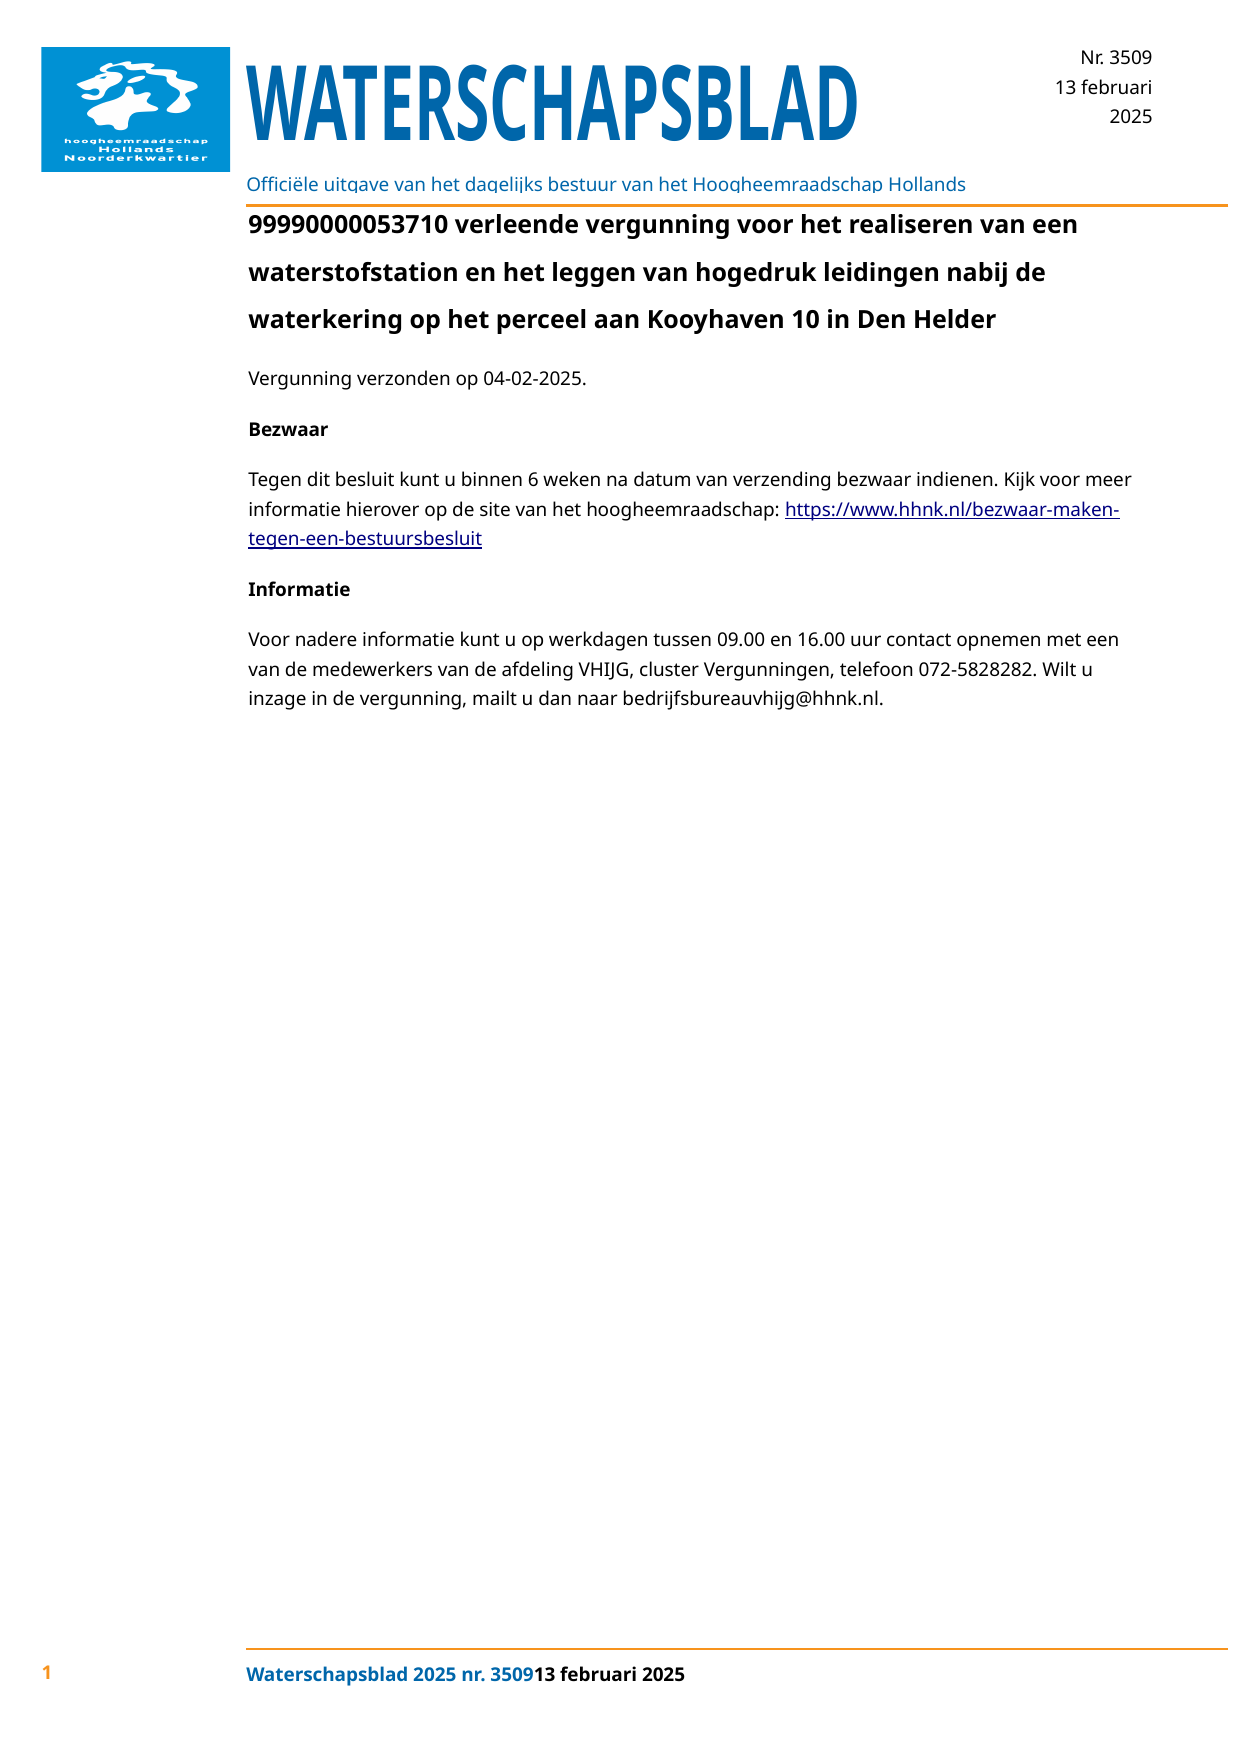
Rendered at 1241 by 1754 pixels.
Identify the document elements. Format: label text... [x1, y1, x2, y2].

text Bezwaar [248, 416, 1152, 442]
text Voor nadere informatie kunt u op werkdagen tussen 09.00 en 16.00 uur contact opnemen met een van de medewerkers van de afdeling VHIJG, cluster Vergunningen, telefoon 072-5828282. Wilt u inzage in de vergunning, mailt u dan naar bedrijfsbureauvhijg@hhnk.nl. [248, 626, 1152, 711]
picture [118, 62, 197, 112]
text Informatie [248, 576, 1152, 602]
picture [88, 87, 157, 130]
picture [78, 64, 122, 99]
text Vergunning verzonden op 04-02-2025. [248, 366, 1152, 391]
picture [129, 76, 144, 82]
text Tegen dit besluit kunt u binnen 6 weken na datum van verzending bezwaar indienen. Kijk voor meer informatie hierover op de site van het hoogheemraadschap: https://www.hhnk.nl/bezwaar-maken-tegen-een-bestuursbesluit [248, 466, 1152, 551]
text 99990000053710 verleende vergunning voor het realiseren van een waterstofstation en het leggen van hogedruk leidingen nabij de waterkering op het perceel aan Kooyhaven 10 in Den Helder [248, 207, 1152, 336]
